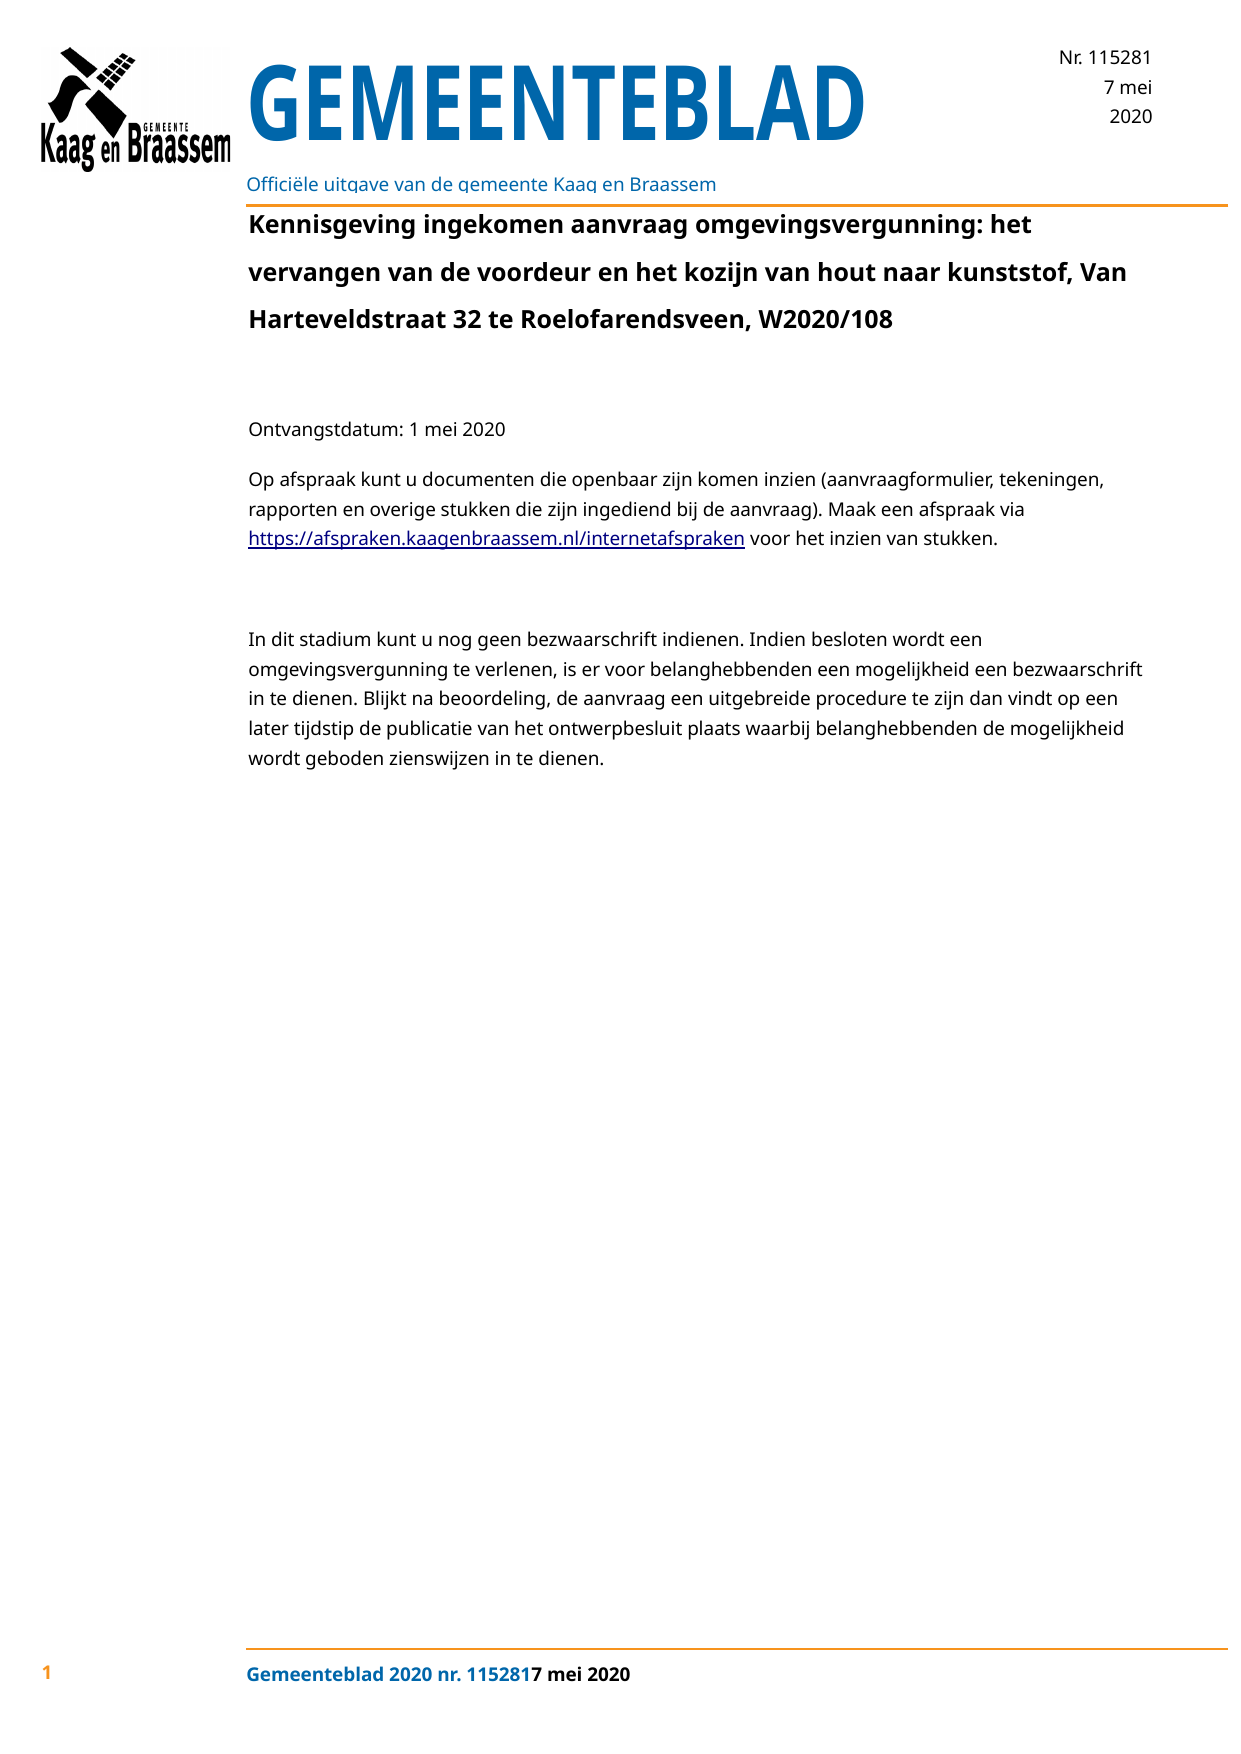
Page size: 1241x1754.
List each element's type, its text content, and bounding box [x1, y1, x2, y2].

picture [41, 47, 231, 172]
text Ontvangstdatum: 1 mei 2020 [248, 416, 1152, 442]
text Op afspraak kunt u documenten die openbaar zijn komen inzien (aanvraagformulier, tekeningen, rapporten en overige stukken die zijn ingediend bij de aanvraag). Maak een afspraak via https://afspraken.kaagenbraassem.nl/internetafspraken voor het inzien van stukken. [248, 466, 1152, 551]
text In dit stadium kunt u nog geen bezwaarschrift indienen. Indien besloten wordt een omgevingsvergunning te verlenen, is er voor belanghebbenden een mogelijkheid een bezwaarschrift in te dienen. Blijkt na beoordeling, de aanvraag een uitgebreide procedure te zijn dan vindt op een later tijdstip de publicatie van het ontwerpbesluit plaats waarbij belanghebbenden de mogelijkheid wordt geboden zienswijzen in te dienen. [248, 626, 1152, 770]
text Kennisgeving ingekomen aanvraag omgevingsvergunning: het vervangen van de voordeur en het kozijn van hout naar kunststof, Van Harteveldstraat 32 te Roelofarendsveen, W2020/108 [248, 207, 1152, 336]
